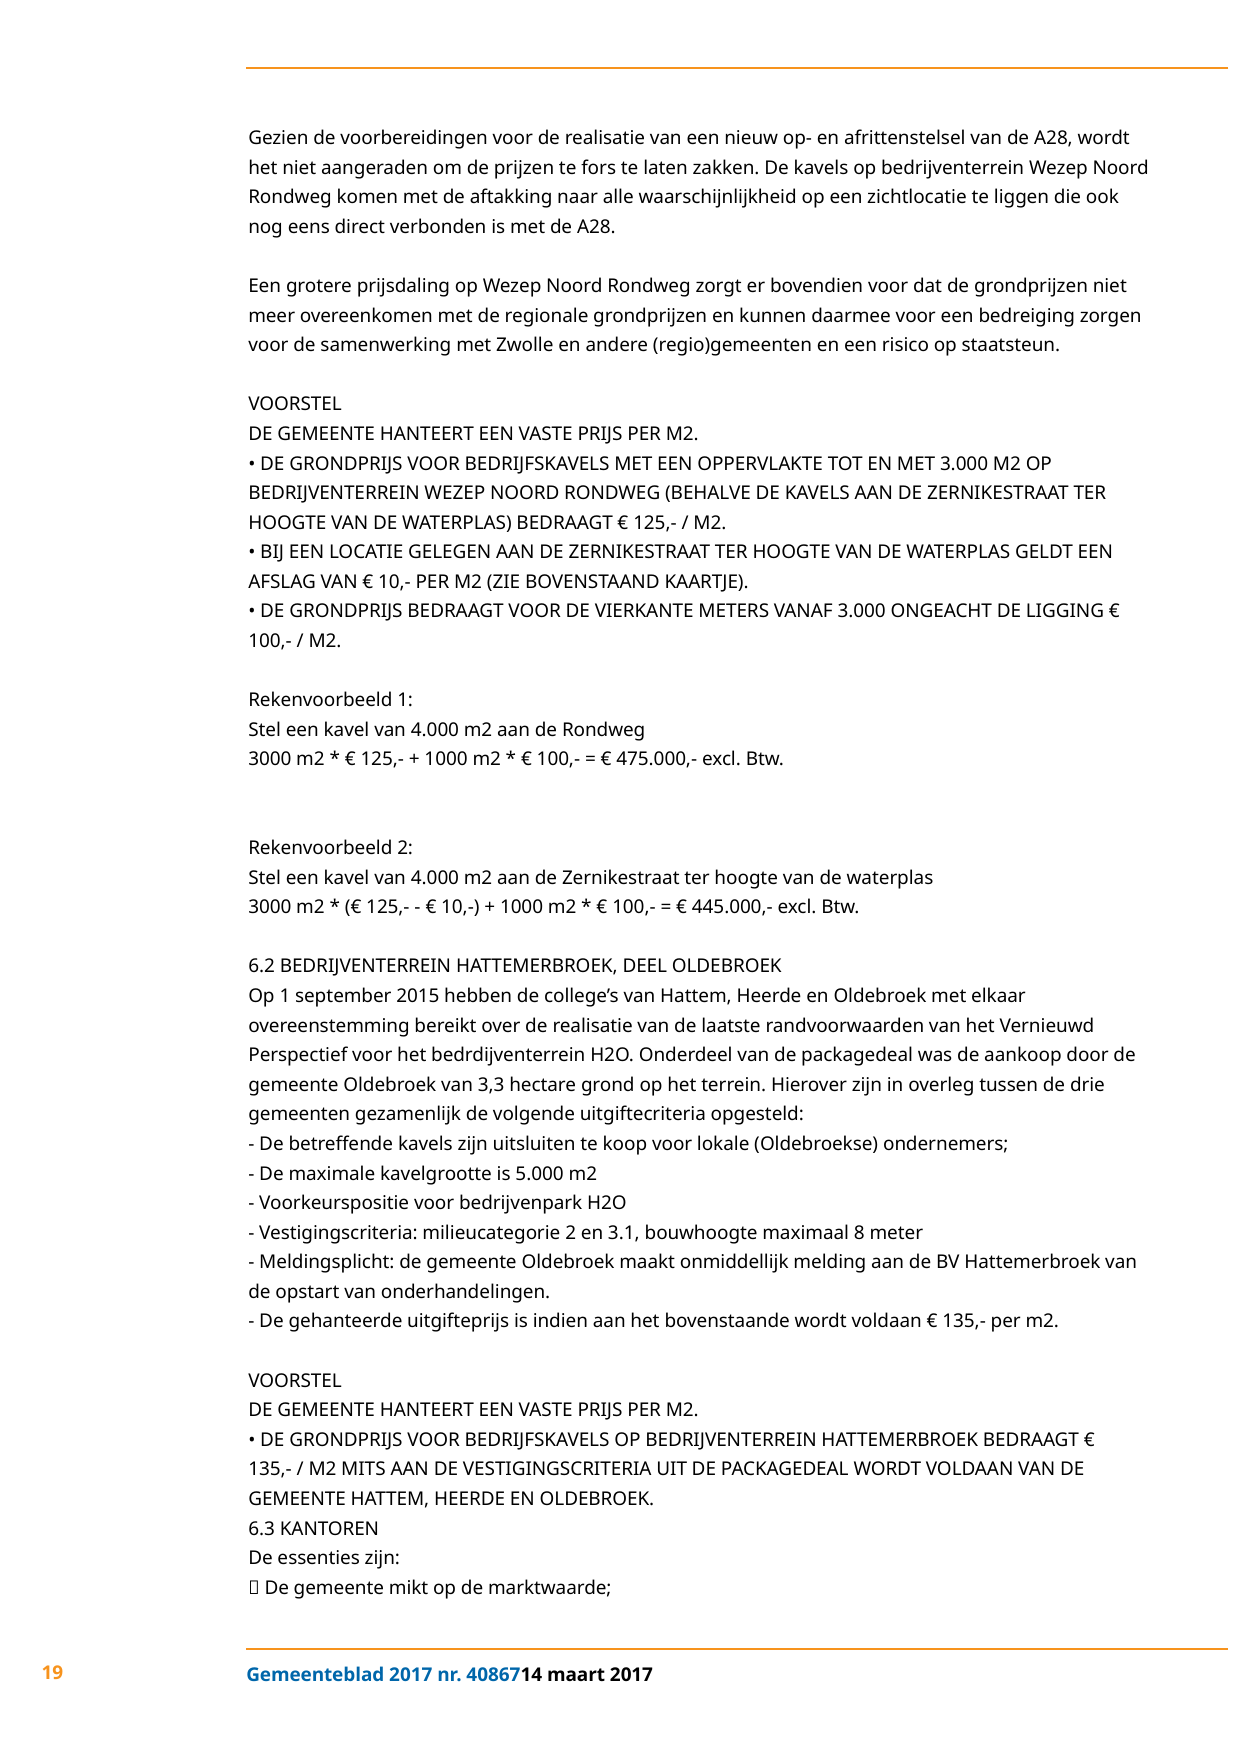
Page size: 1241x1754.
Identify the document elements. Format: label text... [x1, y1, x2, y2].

text - Voorkeurspositie voor bedrijvenpark H2O [248, 1189, 1152, 1215]
text • DE GRONDPRIJS VOOR BEDRIJFSKAVELS MET EEN OPPERVLAKTE TOT EN MET 3.000 M2 OP BEDRIJVENTERREIN WEZEP NOORD RONDWEG (BEHALVE DE KAVELS AAN DE ZERNIKESTRAAT TER HOOGTE VAN DE WATERPLAS) BEDRAAGT € 125,- / M2. [248, 450, 1152, 535]
text DE GEMEENTE HANTEERT EEN VASTE PRIJS PER M2. [248, 420, 1152, 446]
text 3000 m2 * (€ 125,- - € 10,-) + 1000 m2 * € 100,- = € 445.000,- excl. Btw. [248, 893, 1152, 919]
text • DE GRONDPRIJS VOOR BEDRIJFSKAVELS OP BEDRIJVENTERREIN HATTEMERBROEK BEDRAAGT € 135,- / M2 MITS AAN DE VESTIGINGSCRITERIA UIT DE PACKAGEDEAL WORDT VOLDAAN VAN DE GEMEENTE HATTEM, HEERDE EN OLDEBROEK. [248, 1426, 1152, 1511]
text - De betreffende kavels zijn uitsluiten te koop voor lokale (Oldebroekse) ondernemers; [248, 1130, 1152, 1156]
text Rekenvoorbeeld 1: [248, 686, 1152, 712]
text Stel een kavel van 4.000 m2 aan de Zernikestraat ter hoogte van de waterplas [248, 864, 1152, 890]
text Rekenvoorbeeld 2: [248, 834, 1152, 860]
text - Meldingsplicht: de gemeente Oldebroek maakt onmiddellijk melding aan de BV Hattemerbroek van de opstart van onderhandelingen. [248, 1248, 1152, 1304]
text Op 1 september 2015 hebben de college’s van Hattem, Heerde en Oldebroek met elkaar overeenstemming bereikt over de realisatie van de laatste randvoorwaarden van het Vernieuwd Perspectief voor het bedrdijventerrein H2O. Onderdeel van de packagedeal was de aankoop door de gemeente Oldebroek van 3,3 hectare grond op het terrein. Hierover zijn in overleg tussen de drie gemeenten gezamenlijk de volgende uitgiftecriteria opgesteld: [248, 982, 1152, 1126]
text VOORSTEL [248, 391, 1152, 416]
picture [41, 47, 231, 172]
text DE GEMEENTE HANTEERT EEN VASTE PRIJS PER M2. [248, 1396, 1152, 1422]
text • DE GRONDPRIJS BEDRAAGT VOOR DE VIERKANTE METERS VANAF 3.000 ONGEACHT DE LIGGING € 100,- / M2. [248, 598, 1152, 653]
text 6.2 BEDRIJVENTERREIN HATTEMERBROEK, DEEL OLDEBROEK [248, 953, 1152, 978]
text Stel een kavel van 4.000 m2 aan de Rondweg [248, 716, 1152, 742]
text - De maximale kavelgrootte is 5.000 m2 [248, 1160, 1152, 1186]
text 3000 m2 * € 125,- + 1000 m2 * € 100,- = € 475.000,- excl. Btw. [248, 746, 1152, 771]
text • BIJ EEN LOCATIE GELEGEN AAN DE ZERNIKESTRAAT TER HOOGTE VAN DE WATERPLAS GELDT EEN AFSLAG VAN € 10,- PER M2 (ZIE BOVENSTAAND KAARTJE). [248, 538, 1152, 594]
text  De gemeente mikt op de marktwaarde; [248, 1574, 1152, 1600]
text VOORSTEL [248, 1367, 1152, 1393]
text De essenties zijn: [248, 1544, 1152, 1570]
text - Vestigingscriteria: milieucategorie 2 en 3.1, bouwhoogte maximaal 8 meter [248, 1219, 1152, 1245]
text - De gehanteerde uitgifteprijs is indien aan het bovenstaande wordt voldaan € 135,- per m2. [248, 1308, 1152, 1333]
text Een grotere prijsdaling op Wezep Noord Rondweg zorgt er bovendien voor dat de grondprijzen niet meer overeenkomen met de regionale grondprijzen en kunnen daarmee voor een bedreiging zorgen voor de samenwerking met Zwolle en andere (regio)gemeenten en een risico op staatsteun. [248, 272, 1152, 357]
text Gezien de voorbereidingen voor de realisatie van een nieuw op- en afrittenstelsel van de A28, wordt het niet aangeraden om de prijzen te fors te laten zakken. De kavels op bedrijventerrein Wezep Noord Rondweg komen met de aftakking naar alle waarschijnlijkheid op een zichtlocatie te liggen die ook nog eens direct verbonden is met de A28. [248, 124, 1152, 239]
text 6.3 KANTOREN [248, 1515, 1152, 1541]
